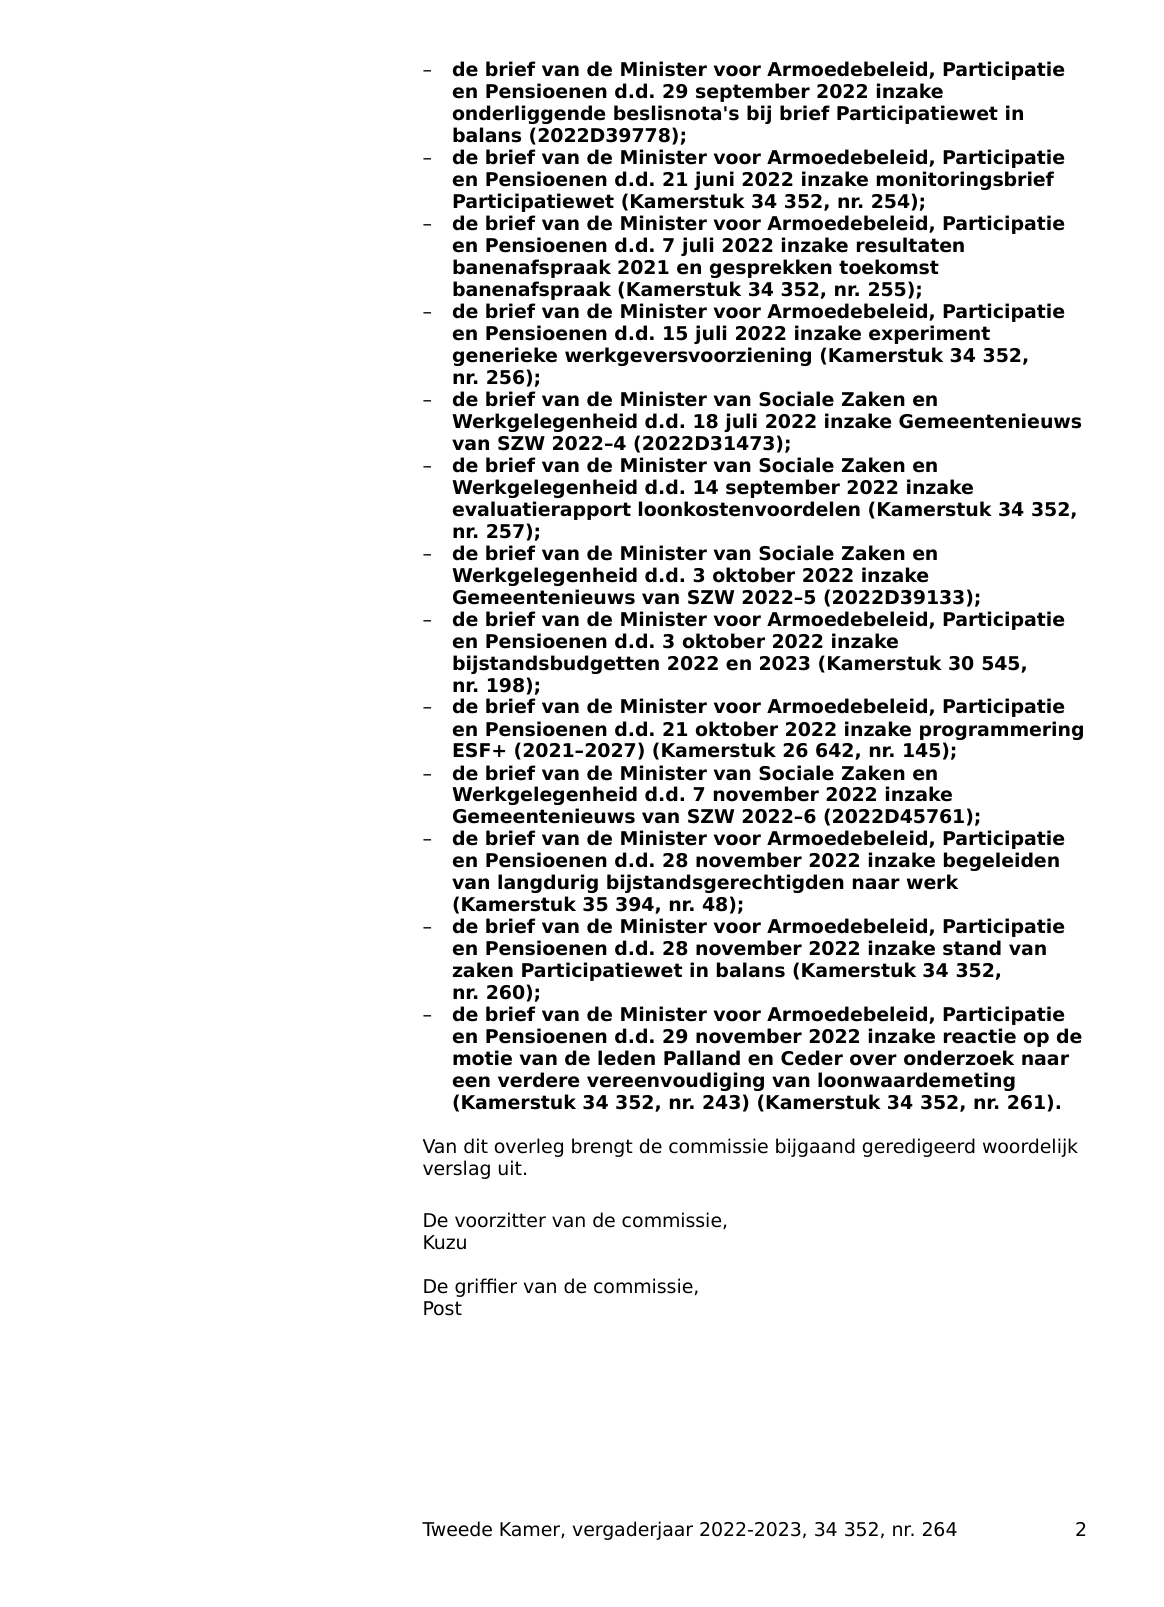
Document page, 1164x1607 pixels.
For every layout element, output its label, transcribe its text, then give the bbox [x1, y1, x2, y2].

text – de brief van de Minister voor Armoedebeleid, Participatie en Pensioenen d.d. 15 juli 2022 inzake experiment generieke werkgeversvoorziening (Kamerstuk 34 352, nr. 256); [422, 301, 1087, 389]
text – de brief van de Minister voor Armoedebeleid, Participatie en Pensioenen d.d. 28 november 2022 inzake stand van zaken Participatiewet in balans (Kamerstuk 34 352, nr. 260); [422, 916, 1087, 1004]
text – de brief van de Minister van Sociale Zaken en Werkgelegenheid d.d. 3 oktober 2022 inzake Gemeentenieuws van SZW 2022–5 (2022D39133); [422, 543, 1087, 608]
text De voorzitter van de commissie, Kuzu [422, 1210, 1087, 1254]
text – de brief van de Minister voor Armoedebeleid, Participatie en Pensioenen d.d. 3 oktober 2022 inzake bijstandsbudgetten 2022 en 2023 (Kamerstuk 30 545, nr. 198); [422, 608, 1087, 696]
text – de brief van de Minister voor Armoedebeleid, Participatie en Pensioenen d.d. 29 september 2022 inzake onderliggende beslisnota's bij brief Participatiewet in balans (2022D39778); [422, 59, 1087, 147]
text Van dit overleg brengt de commissie bijgaand geredigeerd woordelijk verslag uit. [422, 1136, 1087, 1180]
text – de brief van de Minister van Sociale Zaken en Werkgelegenheid d.d. 7 november 2022 inzake Gemeentenieuws van SZW 2022–6 (2022D45761); [422, 762, 1087, 828]
text – de brief van de Minister voor Armoedebeleid, Participatie en Pensioenen d.d. 29 november 2022 inzake reactie op de motie van de leden Palland en Ceder over onderzoek naar een verdere vereenvoudiging van loonwaardemeting (Kamerstuk 34 352, nr. 243) (Kamerstuk 34 352, nr. 261). [422, 1004, 1087, 1114]
text – de brief van de Minister voor Armoedebeleid, Participatie en Pensioenen d.d. 28 november 2022 inzake begeleiden van langdurig bijstandsgerechtigden naar werk (Kamerstuk 35 394, nr. 48); [422, 828, 1087, 916]
text – de brief van de Minister voor Armoedebeleid, Participatie en Pensioenen d.d. 21 oktober 2022 inzake programmering ESF+ (2021–2027) (Kamerstuk 26 642, nr. 145); [422, 696, 1087, 762]
text – de brief van de Minister van Sociale Zaken en Werkgelegenheid d.d. 18 juli 2022 inzake Gemeentenieuws van SZW 2022–4 (2022D31473); [422, 389, 1087, 455]
text – de brief van de Minister voor Armoedebeleid, Participatie en Pensioenen d.d. 7 juli 2022 inzake resultaten banenafspraak 2021 en gesprekken toekomst banenafspraak (Kamerstuk 34 352, nr. 255); [422, 213, 1087, 301]
text – de brief van de Minister van Sociale Zaken en Werkgelegenheid d.d. 14 september 2022 inzake evaluatierapport loonkostenvoordelen (Kamerstuk 34 352, nr. 257); [422, 455, 1087, 543]
text De griffier van de commissie, Post [422, 1276, 1087, 1320]
text – de brief van de Minister voor Armoedebeleid, Participatie en Pensioenen d.d. 21 juni 2022 inzake monitoringsbrief Participatiewet (Kamerstuk 34 352, nr. 254); [422, 147, 1087, 213]
